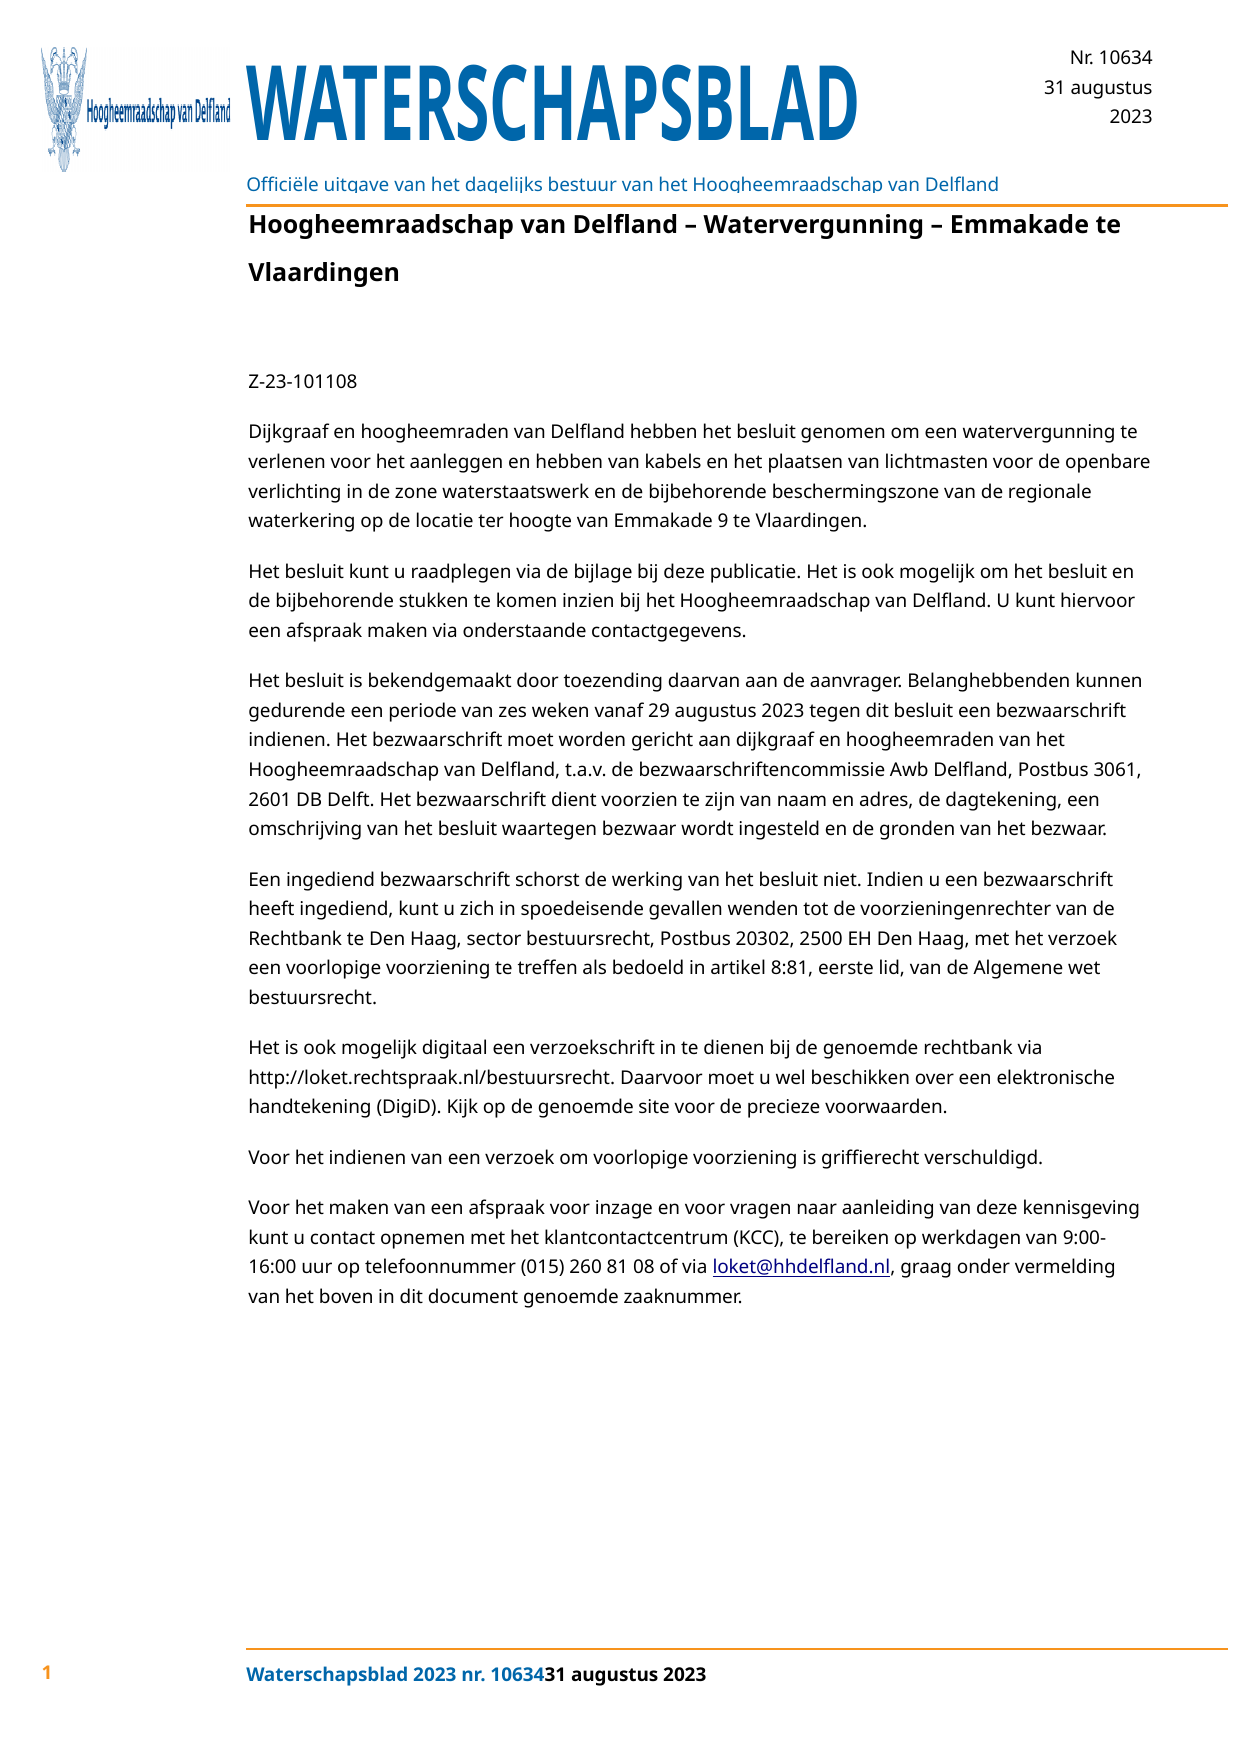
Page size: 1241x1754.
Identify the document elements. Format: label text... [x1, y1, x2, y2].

text Hoogheemraadschap van Delfland – Watervergunning – Emmakade te Vlaardingen [248, 207, 1152, 288]
text Het is ook mogelijk digitaal een verzoekschrift in te dienen bij de genoemde rechtbank via http://loket.rechtspraak.nl/bestuursrecht. Daarvoor moet u wel beschikken over een elektronische handtekening (DigiD). Kijk op de genoemde site voor de precieze voorwaarden. [248, 1034, 1152, 1119]
picture [41, 47, 231, 172]
text Dijkgraaf en hoogheemraden van Delfland hebben het besluit genomen om een watervergunning te verlenen voor het aanleggen en hebben van kabels en het plaatsen van lichtmasten voor de openbare verlichting in de zone waterstaatswerk en de bijbehorende beschermingszone van de regionale waterkering op de locatie ter hoogte van Emmakade 9 te Vlaardingen. [248, 419, 1152, 533]
text Een ingediend bezwaarschrift schorst de werking van het besluit niet. Indien u een bezwaarschrift heeft ingediend, kunt u zich in spoedeisende gevallen wenden tot de voorzieningenrechter van de Rechtbank te Den Haag, sector bestuursrecht, Postbus 20302, 2500 EH Den Haag, met het verzoek een voorlopige voorziening te treffen als bedoeld in artikel 8:81, eerste lid, van de Algemene wet bestuursrecht. [248, 866, 1152, 1010]
text Het besluit is bekendgemaakt door toezending daarvan aan de aanvrager. Belanghebbenden kunnen gedurende een periode van zes weken vanaf 29 augustus 2023 tegen dit besluit een bezwaarschrift indienen. Het bezwaarschrift moet worden gericht aan dijkgraaf en hoogheemraden van het Hoogheemraadschap van Delfland, t.a.v. de bezwaarschriftencommissie Awb Delfland, Postbus 3061, 2601 DB Delft. Het bezwaarschrift dient voorzien te zijn van naam en adres, de dagtekening, een omschrijving van het besluit waartegen bezwaar wordt ingesteld en de gronden van het bezwaar. [248, 667, 1152, 841]
text Voor het maken van een afspraak voor inzage en voor vragen naar aanleiding van deze kennisgeving kunt u contact opnemen met het klantcontactcentrum (KCC), te bereiken op werkdagen van 9:00-16:00 uur op telefoonnummer (015) 260 81 08 of via loket@hhdelfland.nl, graag onder vermelding van het boven in dit document genoemde zaaknummer. [248, 1194, 1152, 1309]
text Z-23-101108 [248, 368, 1152, 394]
text Voor het indienen van een verzoek om voorlopige voorziening is griffierecht verschuldigd. [248, 1144, 1152, 1170]
text Het besluit kunt u raadplegen via de bijlage bij deze publicatie. Het is ook mogelijk om het besluit en de bijbehorende stukken te komen inzien bij het Hoogheemraadschap van Delfland. U kunt hiervoor een afspraak maken via onderstaande contactgegevens. [248, 558, 1152, 643]
